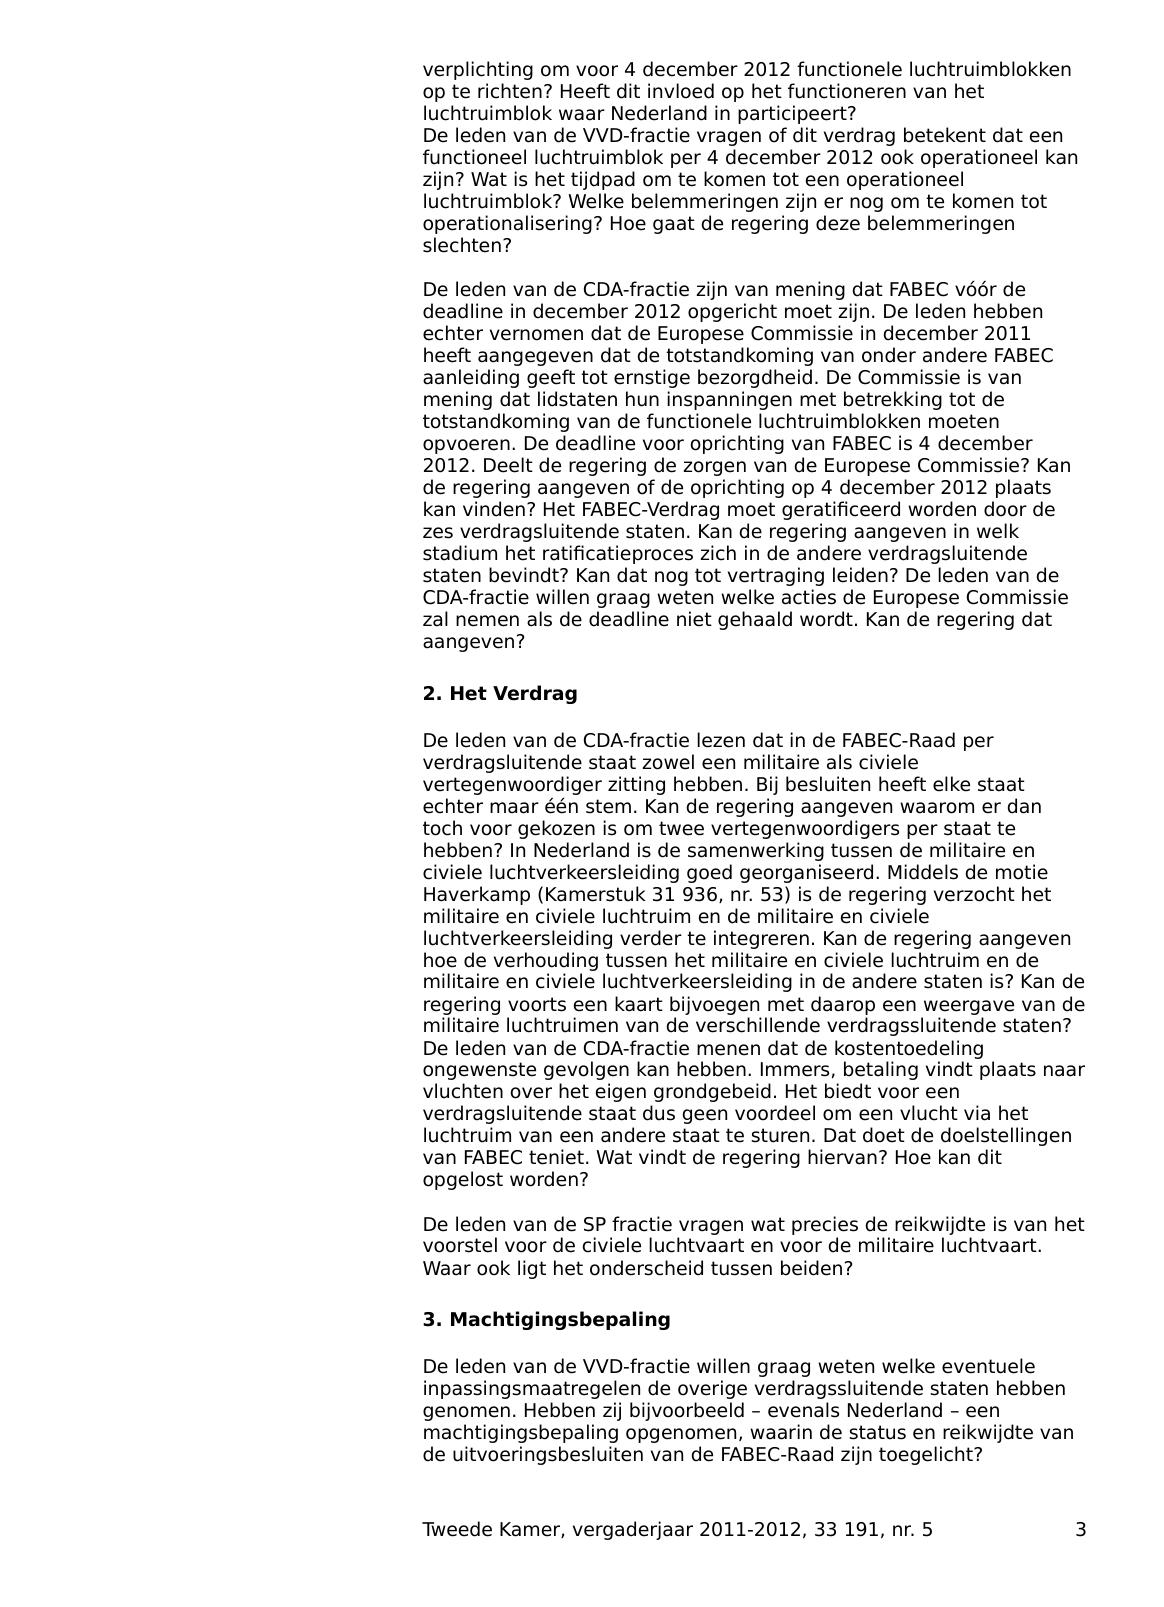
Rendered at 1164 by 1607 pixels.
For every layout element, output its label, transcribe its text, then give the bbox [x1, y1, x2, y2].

text De leden van de VVD-fractie vragen of dit verdrag betekent dat een functioneel luchtruimblok per 4 december 2012 ook operationeel kan zijn? Wat is het tijdpad om te komen tot een operationeel luchtruimblok? Welke belemmeringen zijn er nog om te komen tot operationalisering? Hoe gaat de regering deze belemmeringen slechten? [422, 125, 1087, 257]
subtitle 2. Het Verdrag [422, 683, 1087, 705]
subtitle 3. Machtigingsbepaling [422, 1309, 1087, 1331]
text De leden van de CDA-fractie lezen dat in de FABEC-Raad per verdragsluitende staat zowel een militaire als civiele vertegenwoordiger zitting hebben. Bij besluiten heeft elke staat echter maar één stem. Kan de regering aangeven waarom er dan toch voor gekozen is om twee vertegenwoordigers per staat te hebben? In Nederland is de samenwerking tussen de militaire en civiele luchtverkeersleiding goed georganiseerd. Middels de motie Haverkamp (Kamerstuk 31 936, nr. 53) is de regering verzocht het militaire en civiele luchtruim en de militaire en civiele luchtverkeersleiding verder te integreren. Kan de regering aangeven hoe de verhouding tussen het militaire en civiele luchtruim en de militaire en civiele luchtverkeersleiding in de andere staten is? Kan de regering voorts een kaart bijvoegen met daarop een weergave van de militaire luchtruimen van de verschillende verdragssluitende staten? [422, 730, 1087, 1037]
text De leden van de CDA-fractie menen dat de kostentoedeling ongewenste gevolgen kan hebben. Immers, betaling vindt plaats naar vluchten over het eigen grondgebeid. Het biedt voor een verdragsluitende staat dus geen voordeel om een vlucht via het luchtruim van een andere staat te sturen. Dat doet de doelstellingen van FABEC teniet. Wat vindt de regering hiervan? Hoe kan dit opgelost worden? [422, 1037, 1087, 1191]
text De leden van de VVD-fractie willen graag weten welke eventuele inpassingsmaatregelen de overige verdragssluitende staten hebben genomen. Hebben zij bijvoorbeeld – evenals Nederland – een machtigingsbepaling opgenomen, waarin de status en reikwijdte van de uitvoeringsbesluiten van de FABEC-Raad zijn toegelicht? [422, 1356, 1087, 1466]
text De leden van de CDA-fractie zijn van mening dat FABEC vóór de deadline in december 2012 opgericht moet zijn. De leden hebben echter vernomen dat de Europese Commissie in december 2011 heeft aangegeven dat de totstandkoming van onder andere FABEC aanleiding geeft tot ernstige bezorgdheid. De Commissie is van mening dat lidstaten hun inspanningen met betrekking tot de totstandkoming van de functionele luchtruimblokken moeten opvoeren. De deadline voor oprichting van FABEC is 4 december 2012. Deelt de regering de zorgen van de Europese Commissie? Kan de regering aangeven of de oprichting op 4 december 2012 plaats kan vinden? Het FABEC-Verdrag moet geratificeerd worden door de zes verdragsluitende staten. Kan de regering aangeven in welk stadium het ratificatieproces zich in de andere verdragsluitende staten bevindt? Kan dat nog tot vertraging leiden? De leden van de CDA-fractie willen graag weten welke acties de Europese Commissie zal nemen als de deadline niet gehaald wordt. Kan de regering dat aangeven? [422, 279, 1087, 653]
text De leden van de SP fractie vragen wat precies de reikwijdte is van het voorstel voor de civiele luchtvaart en voor de militaire luchtvaart. Waar ook ligt het onderscheid tussen beiden? [422, 1213, 1087, 1279]
text verplichting om voor 4 december 2012 functionele luchtruimblokken op te richten? Heeft dit invloed op het functioneren van het luchtruimblok waar Nederland in participeert? [422, 59, 1087, 125]
